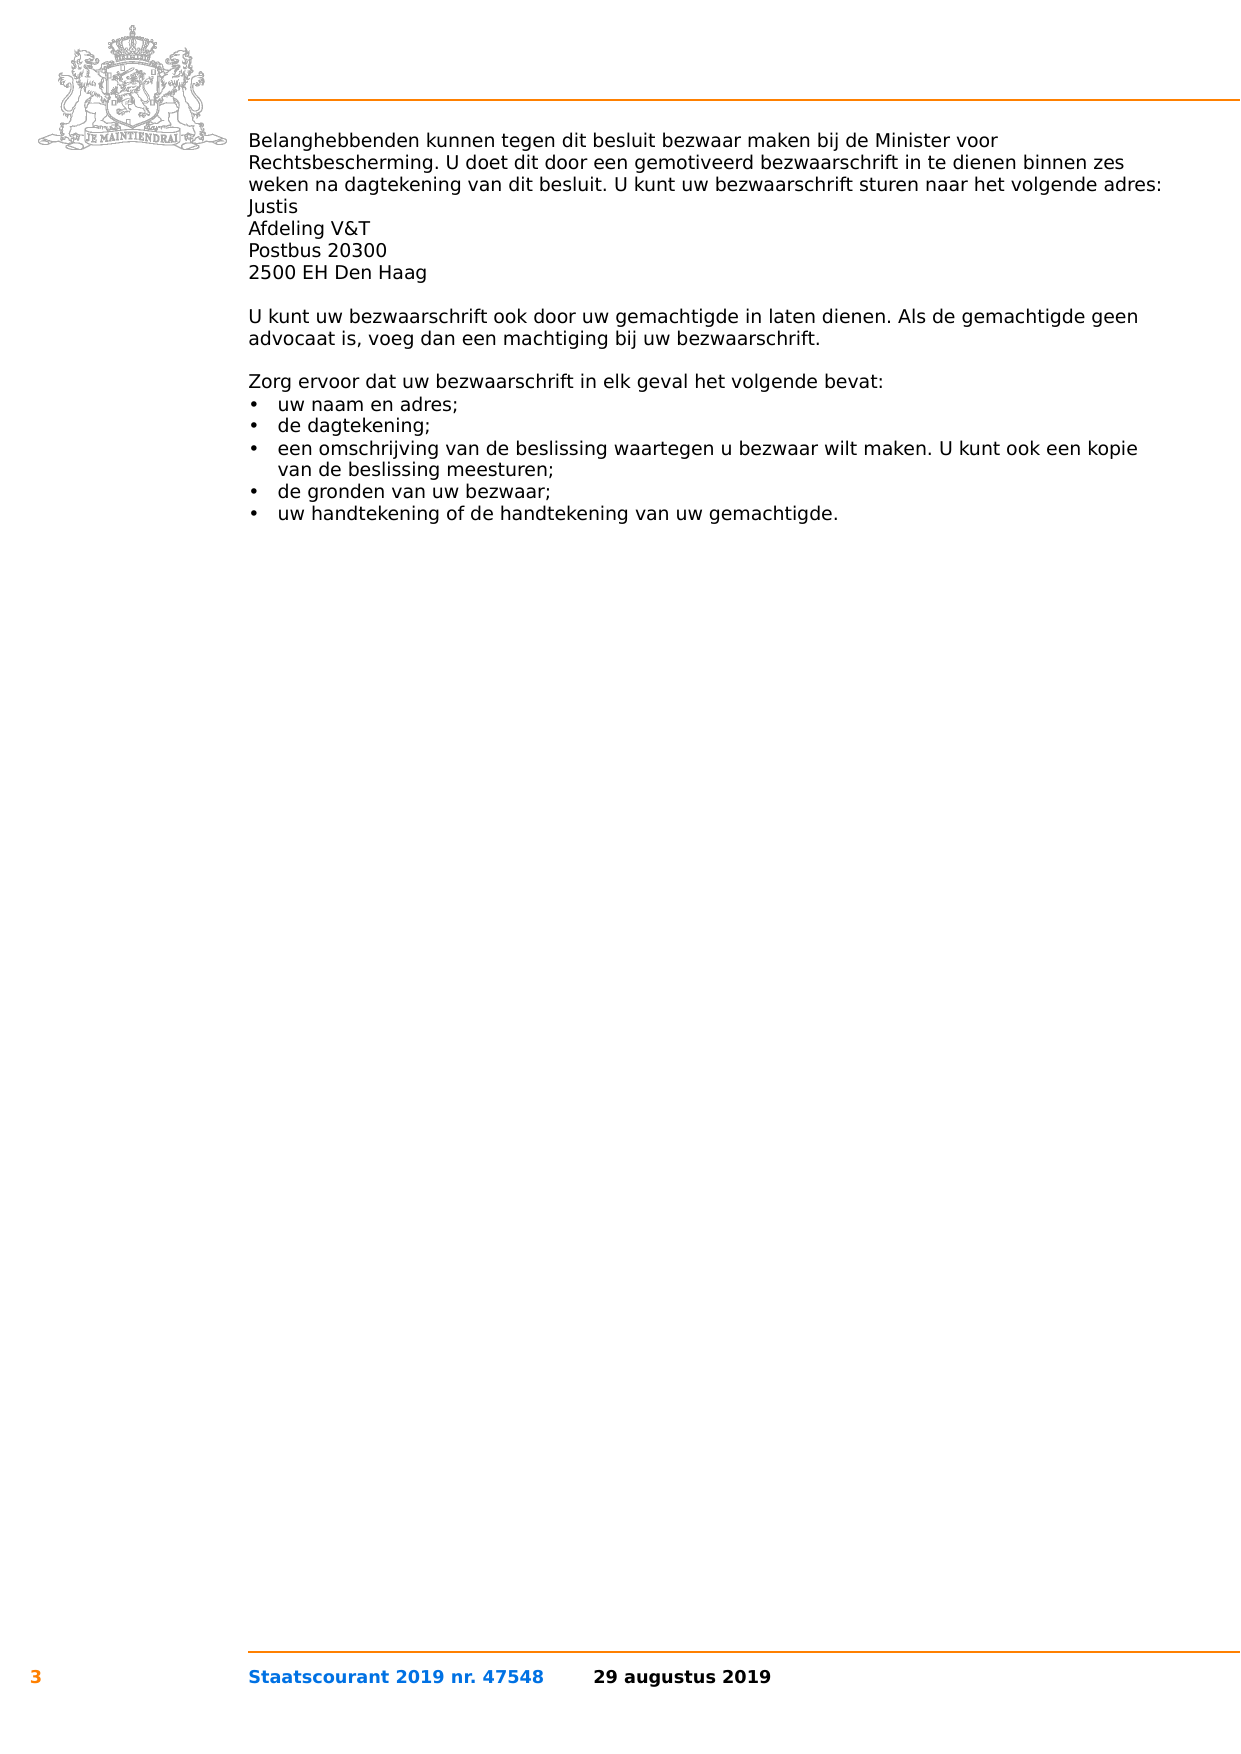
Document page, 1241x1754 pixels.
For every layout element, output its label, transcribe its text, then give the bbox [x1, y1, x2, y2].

text • de gronden van uw bezwaar; [248, 481, 1163, 503]
text Postbus 20300 [248, 240, 1163, 262]
text • de dagtekening; [248, 415, 1163, 437]
text Zorg ervoor dat uw bezwaarschrift in elk geval het volgende bevat: [248, 371, 1163, 393]
text • uw handtekening of de handtekening van uw gemachtigde. [248, 503, 1163, 525]
text • een omschrijving van de beslissing waartegen u bezwaar wilt maken. U kunt ook een kopie van de beslissing meesturen; [248, 437, 1163, 481]
text Justis [248, 196, 1163, 218]
text • uw naam en adres; [248, 393, 1163, 415]
text U kunt uw bezwaarschrift ook door uw gemachtigde in laten dienen. Als de gemachtigde geen advocaat is, voeg dan een machtiging bij uw bezwaarschrift. [248, 306, 1163, 349]
picture [38, 25, 227, 150]
text Belanghebbenden kunnen tegen dit besluit bezwaar maken bij de Minister voor Rechtsbescherming. U doet dit door een gemotiveerd bezwaarschrift in te dienen binnen zes weken na dagtekening van dit besluit. U kunt uw bezwaarschrift sturen naar het volgende adres: [248, 130, 1163, 196]
text Afdeling V&T [248, 218, 1163, 240]
text 2500 EH Den Haag [248, 262, 1163, 284]
